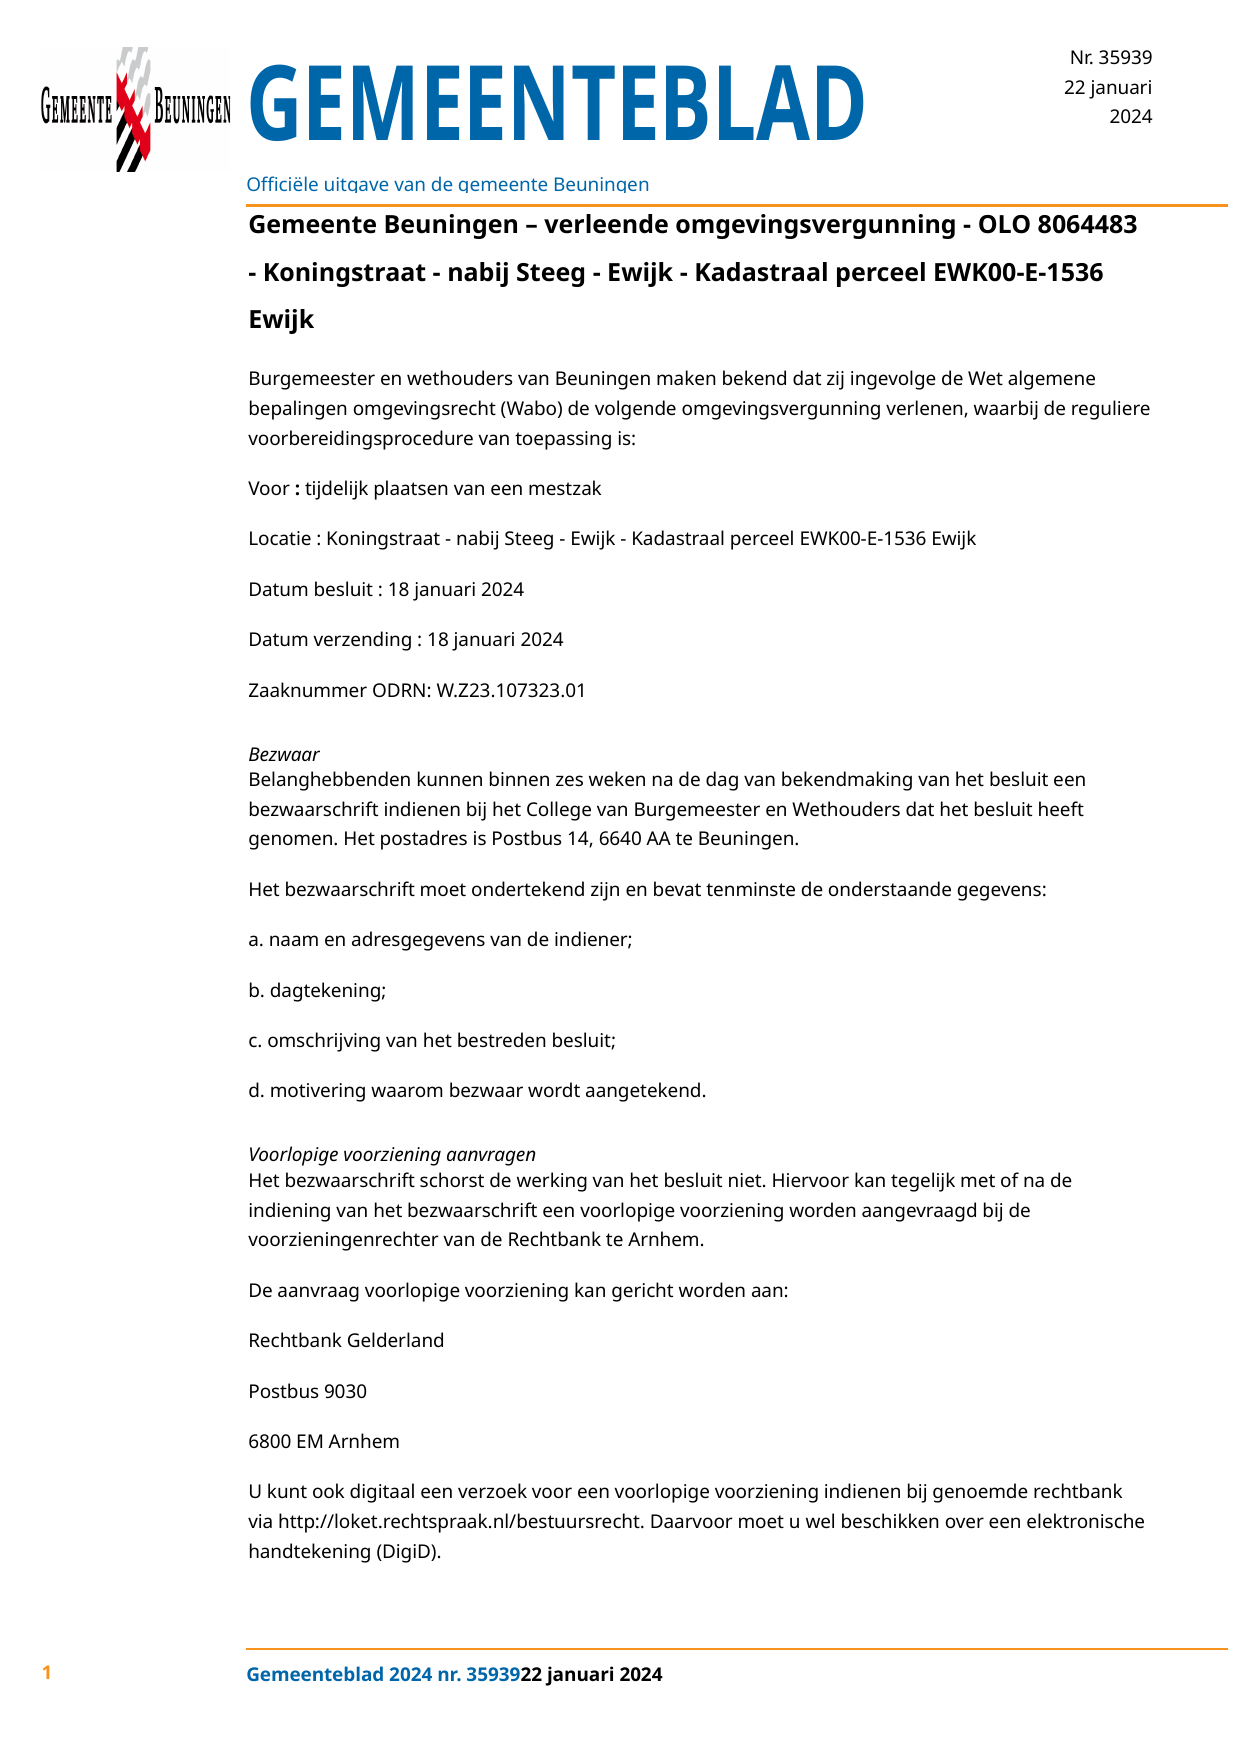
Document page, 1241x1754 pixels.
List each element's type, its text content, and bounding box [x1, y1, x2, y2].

text c. omschrijving van het bestreden besluit; [248, 1027, 1152, 1053]
text Burgemeester en wethouders van Beuningen maken bekend dat zij ingevolge de Wet algemene bepalingen omgevingsrecht (Wabo) de volgende omgevingsvergunning verlenen, waarbij de reguliere voorbereidingsprocedure van toepassing is: [248, 366, 1152, 450]
text Zaaknummer ODRN: W.Z23.107323.01 [248, 677, 1152, 702]
text Het bezwaarschrift schorst de werking van het besluit niet. Hiervoor kan tegelijk met of na de indiening van het bezwaarschrift een voorlopige voorziening worden aangevraagd bij de voorzieningenrechter van de Rechtbank te Arnhem. [248, 1167, 1152, 1252]
text Datum besluit : 18 januari 2024 [248, 576, 1152, 602]
picture [41, 47, 231, 172]
text Belanghebbenden kunnen binnen zes weken na de dag van bekendmaking van het besluit een bezwaarschrift indienen bij het College van Burgemeester en Wethouders dat het besluit heeft genomen. Het postadres is Postbus 14, 6640 AA te Beuningen. [248, 766, 1152, 851]
text Gemeente Beuningen – verleende omgevingsvergunning - OLO 8064483 - Koningstraat - nabij Steeg - Ewijk - Kadastraal perceel EWK00-E-1536 Ewijk [248, 207, 1152, 336]
text De aanvraag voorlopige voorziening kan gericht worden aan: [248, 1277, 1152, 1303]
text b. dagtekening; [248, 977, 1152, 1003]
text d. motivering waarom bezwaar wordt aangetekend. [248, 1078, 1152, 1103]
text Datum verzending : 18 januari 2024 [248, 626, 1152, 652]
text Voorlopige voorziening aanvragen [248, 1142, 1152, 1167]
text a. naam en adresgegevens van de indiener; [248, 926, 1152, 952]
text Rechtbank Gelderland [248, 1327, 1152, 1353]
text Postbus 9030 [248, 1378, 1152, 1403]
text Voor : tijdelijk plaatsen van een mestzak [248, 475, 1152, 501]
text Het bezwaarschrift moet ondertekend zijn en bevat tenminste de onderstaande gegevens: [248, 876, 1152, 902]
text U kunt ook digitaal een verzoek voor een voorlopige voorziening indienen bij genoemde rechtbank via http://loket.rechtspraak.nl/bestuursrecht. Daarvoor moet u wel beschikken over een elektronische handtekening (DigiD). [248, 1479, 1152, 1563]
text Locatie : Koningstraat - nabij Steeg - Ewijk - Kadastraal perceel EWK00-E-1536 Ewijk [248, 526, 1152, 551]
text 6800 EM Arnhem [248, 1428, 1152, 1454]
text Bezwaar [248, 741, 1152, 766]
